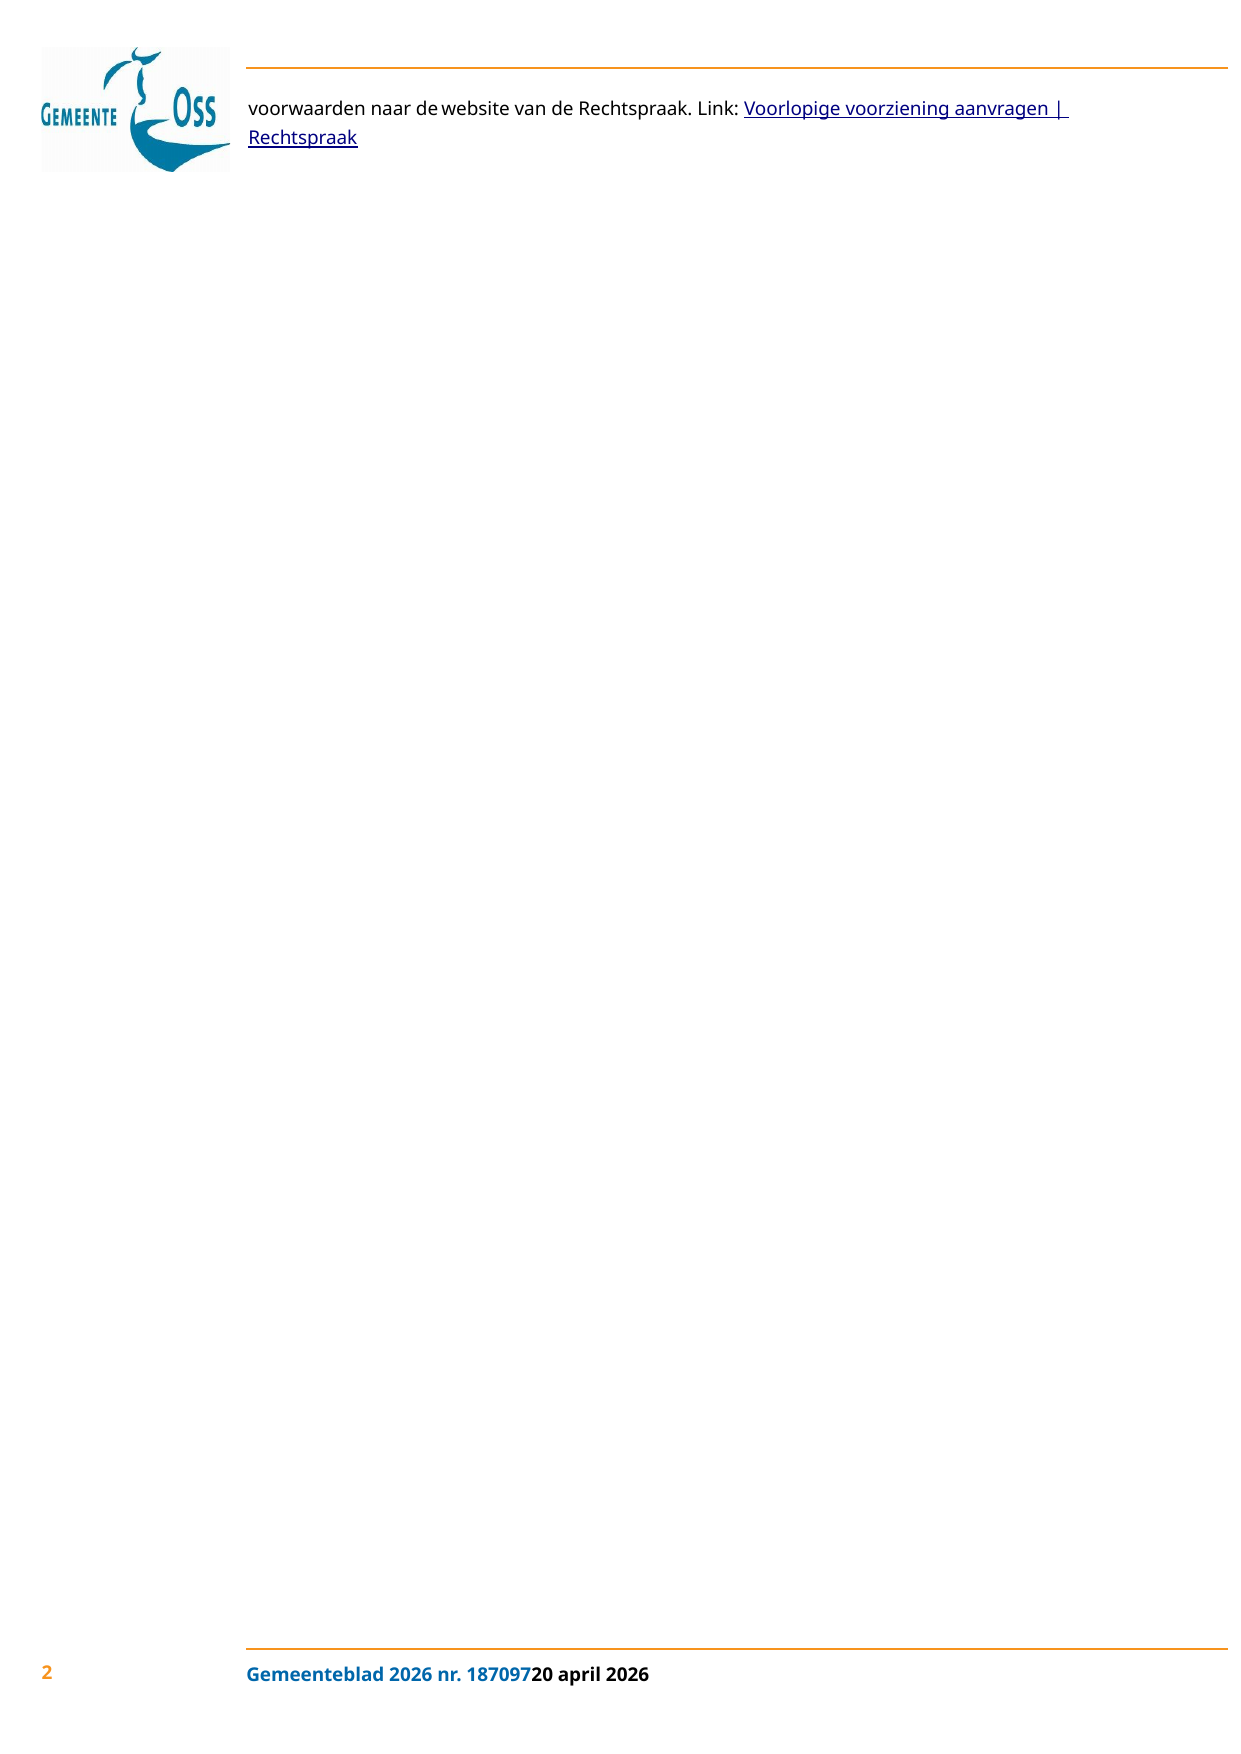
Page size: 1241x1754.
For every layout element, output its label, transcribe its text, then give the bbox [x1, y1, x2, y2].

text voorwaarden naar de website van de Rechtspraak. Link: Voorlopige voorziening aanvragen | Rechtspraak [248, 95, 1152, 150]
picture [41, 47, 231, 172]
